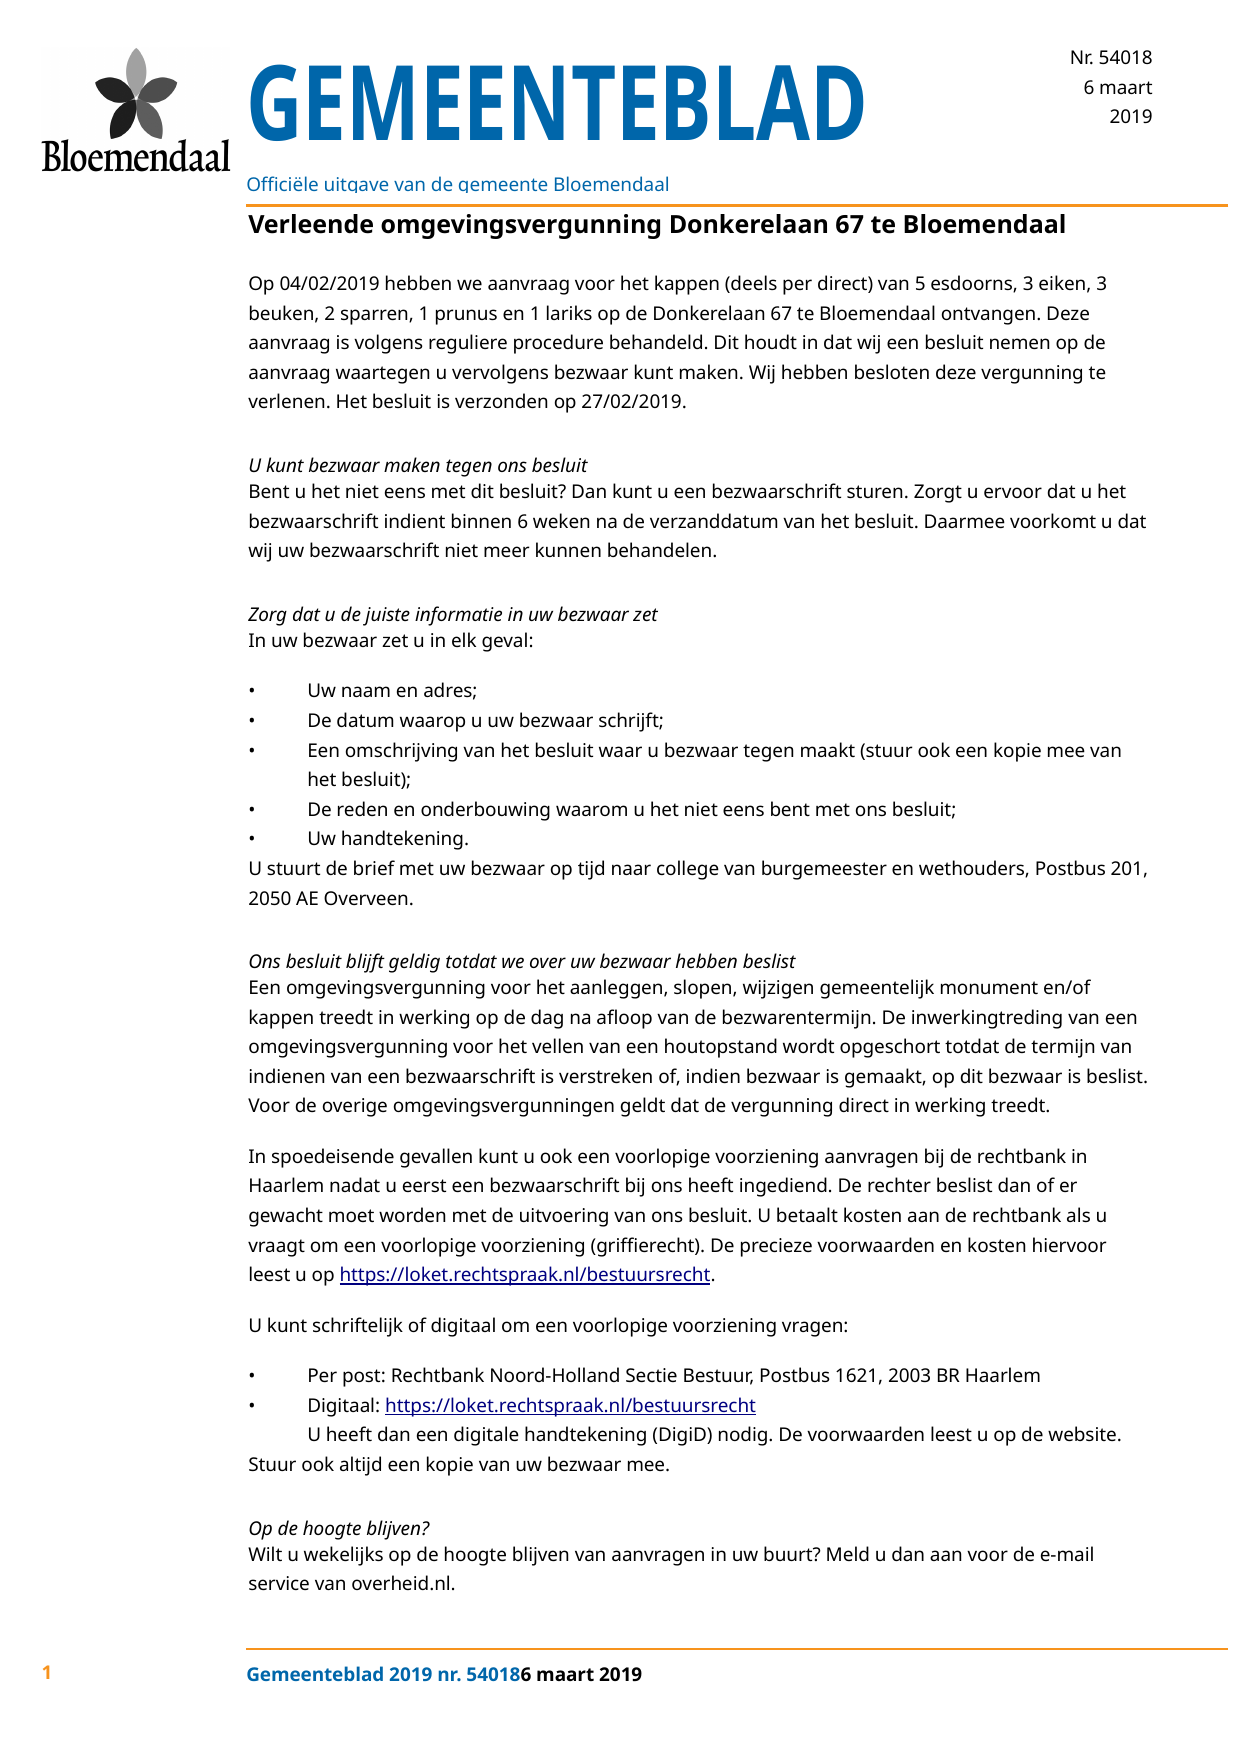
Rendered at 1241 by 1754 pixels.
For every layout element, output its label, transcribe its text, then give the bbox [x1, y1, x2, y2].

text Op de hoogte blijven? [248, 1515, 1152, 1541]
list Een omschrijving van het besluit waar u bezwaar tegen maakt (stuur ook een kopie mee van het besluit); [248, 737, 1152, 792]
text Wilt u wekelijks op de hoogte blijven van aanvragen in uw buurt? Meld u dan aan voor de e-mail service van overheid.nl. [248, 1541, 1152, 1596]
text Ons besluit blijft geldig totdat we over uw bezwaar hebben beslist [248, 949, 1152, 974]
list De reden en onderbouwing waarom u het niet eens bent met ons besluit; [248, 796, 1152, 822]
picture [41, 47, 231, 172]
list Digitaal: https://loket.rechtspraak.nl/bestuursrecht [248, 1392, 1152, 1418]
text Op 04/02/2019 hebben we aanvraag voor het kappen (deels per direct) van 5 esdoorns, 3 eiken, 3 beuken, 2 sparren, 1 prunus en 1 lariks op de Donkerelaan 67 te Bloemendaal ontvangen. Deze aanvraag is volgens reguliere procedure behandeld. Dit houdt in dat wij een besluit nemen op de aanvraag waartegen u vervolgens bezwaar kunt maken. Wij hebben besloten deze vergunning te verlenen. Het besluit is verzonden op 27/02/2019. [248, 270, 1152, 414]
text In spoedeisende gevallen kunt u ook een voorlopige voorziening aanvragen bij de rechtbank in Haarlem nadat u eerst een bezwaarschrift bij ons heeft ingediend. De rechter beslist dan of er gewacht moet worden met de uitvoering van ons besluit. U betaalt kosten aan de rechtbank als u vraagt om een voorlopige voorziening (griffierecht). De precieze voorwaarden en kosten hiervoor leest u op https://loket.rechtspraak.nl/bestuursrecht. [248, 1143, 1152, 1287]
list U heeft dan een digitale handtekening (DigiD) nodig. De voorwaarden leest u op de website. [248, 1421, 1152, 1447]
text U kunt bezwaar maken tegen ons besluit [248, 453, 1152, 478]
text Een omgevingsvergunning voor het aanleggen, slopen, wijzigen gemeentelijk monument en/of kappen treedt in werking op de dag na afloop van de bezwarentermijn. De inwerkingtreding van een omgevingsvergunning voor het vellen van een houtopstand wordt opgeschort totdat de termijn van indienen van een bezwaarschrift is verstreken of, indien bezwaar is gemaakt, op dit bezwaar is beslist. Voor de overige omgevingsvergunningen geldt dat de vergunning direct in werking treedt. [248, 974, 1152, 1118]
text In uw bezwaar zet u in elk geval: [248, 627, 1152, 653]
list De datum waarop u uw bezwaar schrijft; [248, 707, 1152, 733]
text Zorg dat u de juiste informatie in uw bezwaar zet [248, 601, 1152, 627]
text Stuur ook altijd een kopie van uw bezwaar mee. [248, 1451, 1152, 1477]
list Uw naam en adres; [248, 678, 1152, 703]
text U stuurt de brief met uw bezwaar op tijd naar college van burgemeester en wethouders, Postbus 201, 2050 AE Overveen. [248, 855, 1152, 910]
text Bent u het niet eens met dit besluit? Dan kunt u een bezwaarschrift sturen. Zorgt u ervoor dat u het bezwaarschrift indient binnen 6 weken na de verzanddatum van het besluit. Daarmee voorkomt u dat wij uw bezwaarschrift niet meer kunnen behandelen. [248, 478, 1152, 563]
text Verleende omgevingsvergunning Donkerelaan 67 te Bloemendaal [248, 207, 1152, 241]
list Per post: Rechtbank Noord-Holland Sectie Bestuur, Postbus 1621, 2003 BR Haarlem [248, 1362, 1152, 1388]
text U kunt schriftelijk of digitaal om een voorlopige voorziening vragen: [248, 1312, 1152, 1338]
list Uw handtekening. [248, 826, 1152, 851]
